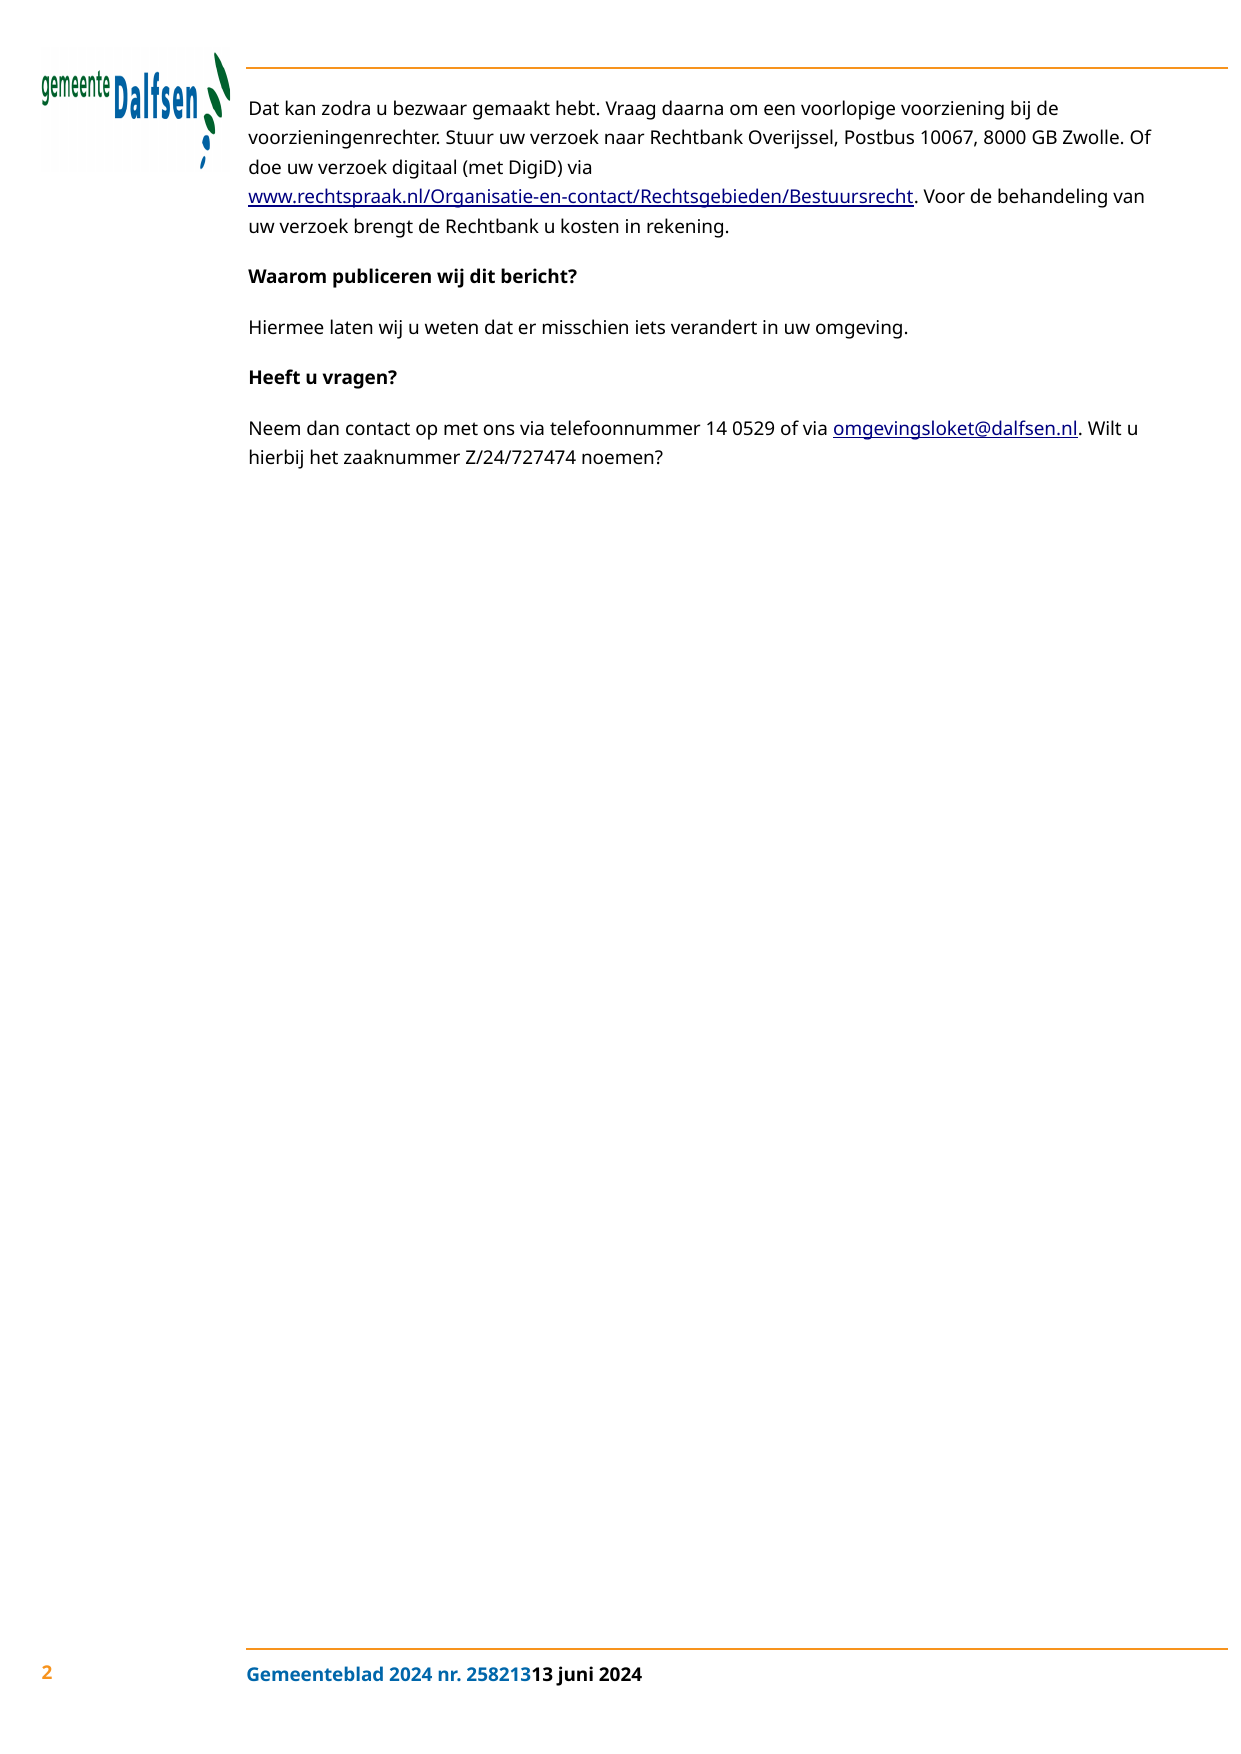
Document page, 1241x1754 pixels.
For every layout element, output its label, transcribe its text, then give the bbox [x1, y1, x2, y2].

picture [41, 47, 231, 172]
text Waarom publiceren wij dit bericht? [248, 263, 1152, 289]
text Neem dan contact op met ons via telefoonnummer 14 0529 of via omgevingsloket@dalfsen.nl. Wilt u hierbij het zaaknummer Z/24/727474 noemen? [248, 415, 1152, 470]
text Hiermee laten wij u weten dat er misschien iets verandert in uw omgeving. [248, 314, 1152, 340]
text Dat kan zodra u bezwaar gemaakt hebt. Vraag daarna om een voorlopige voorziening bij de voorzieningenrechter. Stuur uw verzoek naar Rechtbank Overijssel, Postbus 10067, 8000 GB Zwolle. Of doe uw verzoek digitaal (met DigiD) via www.rechtspraak.nl/Organisatie-en-contact/Rechtsgebieden/Bestuursrecht. Voor de behandeling van uw verzoek brengt de Rechtbank u kosten in rekening. [248, 95, 1152, 239]
text Heeft u vragen? [248, 364, 1152, 390]
